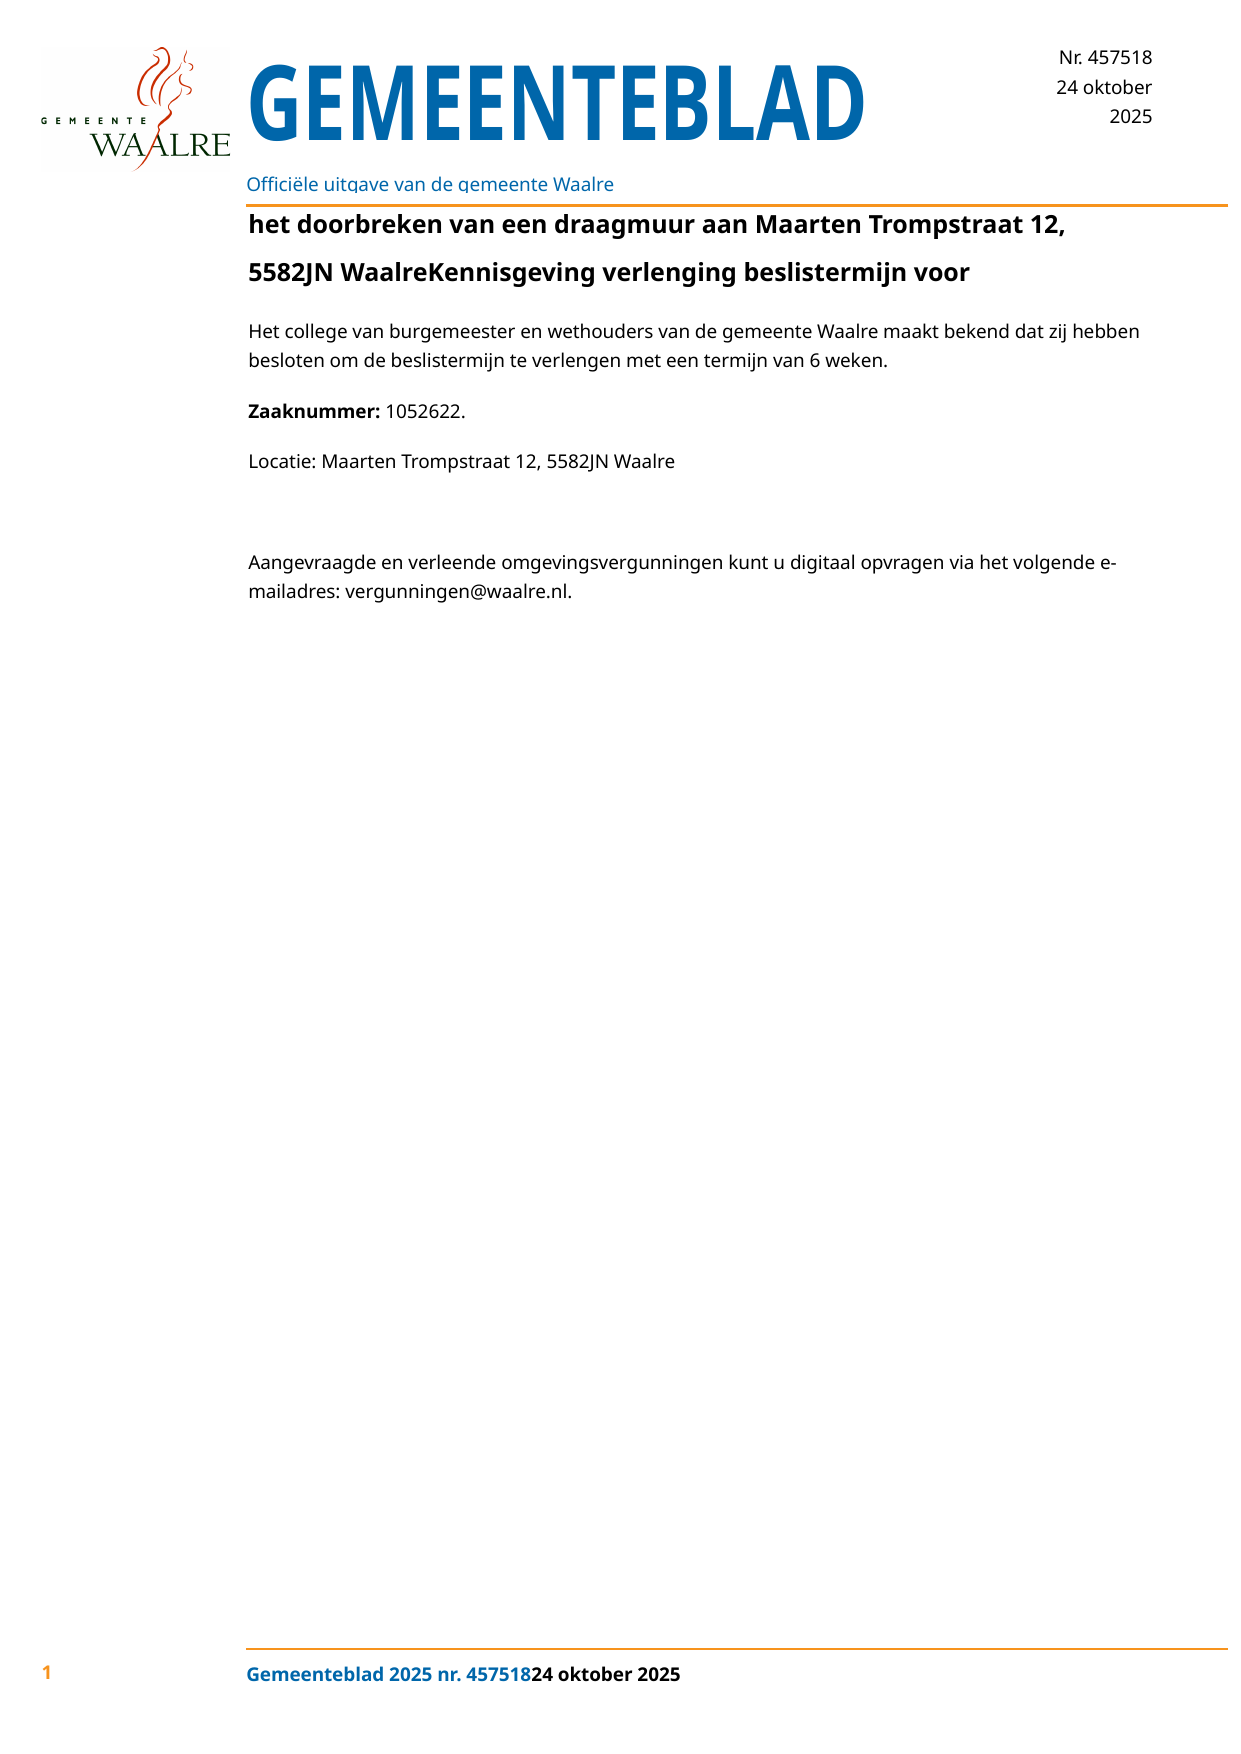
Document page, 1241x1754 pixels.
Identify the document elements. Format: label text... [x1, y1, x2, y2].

picture [41, 47, 231, 172]
text het doorbreken van een draagmuur aan Maarten Trompstraat 12, 5582JN WaalreKennisgeving verlenging beslistermijn voor [248, 207, 1152, 288]
text Aangevraagde en verleende omgevingsvergunningen kunt u digitaal opvragen via het volgende e-mailadres: vergunningen@waalre.nl. [248, 549, 1152, 604]
text Het college van burgemeester en wethouders van de gemeente Waalre maakt bekend dat zij hebben besloten om de beslistermijn te verlengen met een termijn van 6 weken. [248, 318, 1152, 373]
text Zaaknummer: 1052622. [248, 398, 1152, 424]
text Locatie: Maarten Trompstraat 12, 5582JN Waalre [248, 448, 1152, 474]
